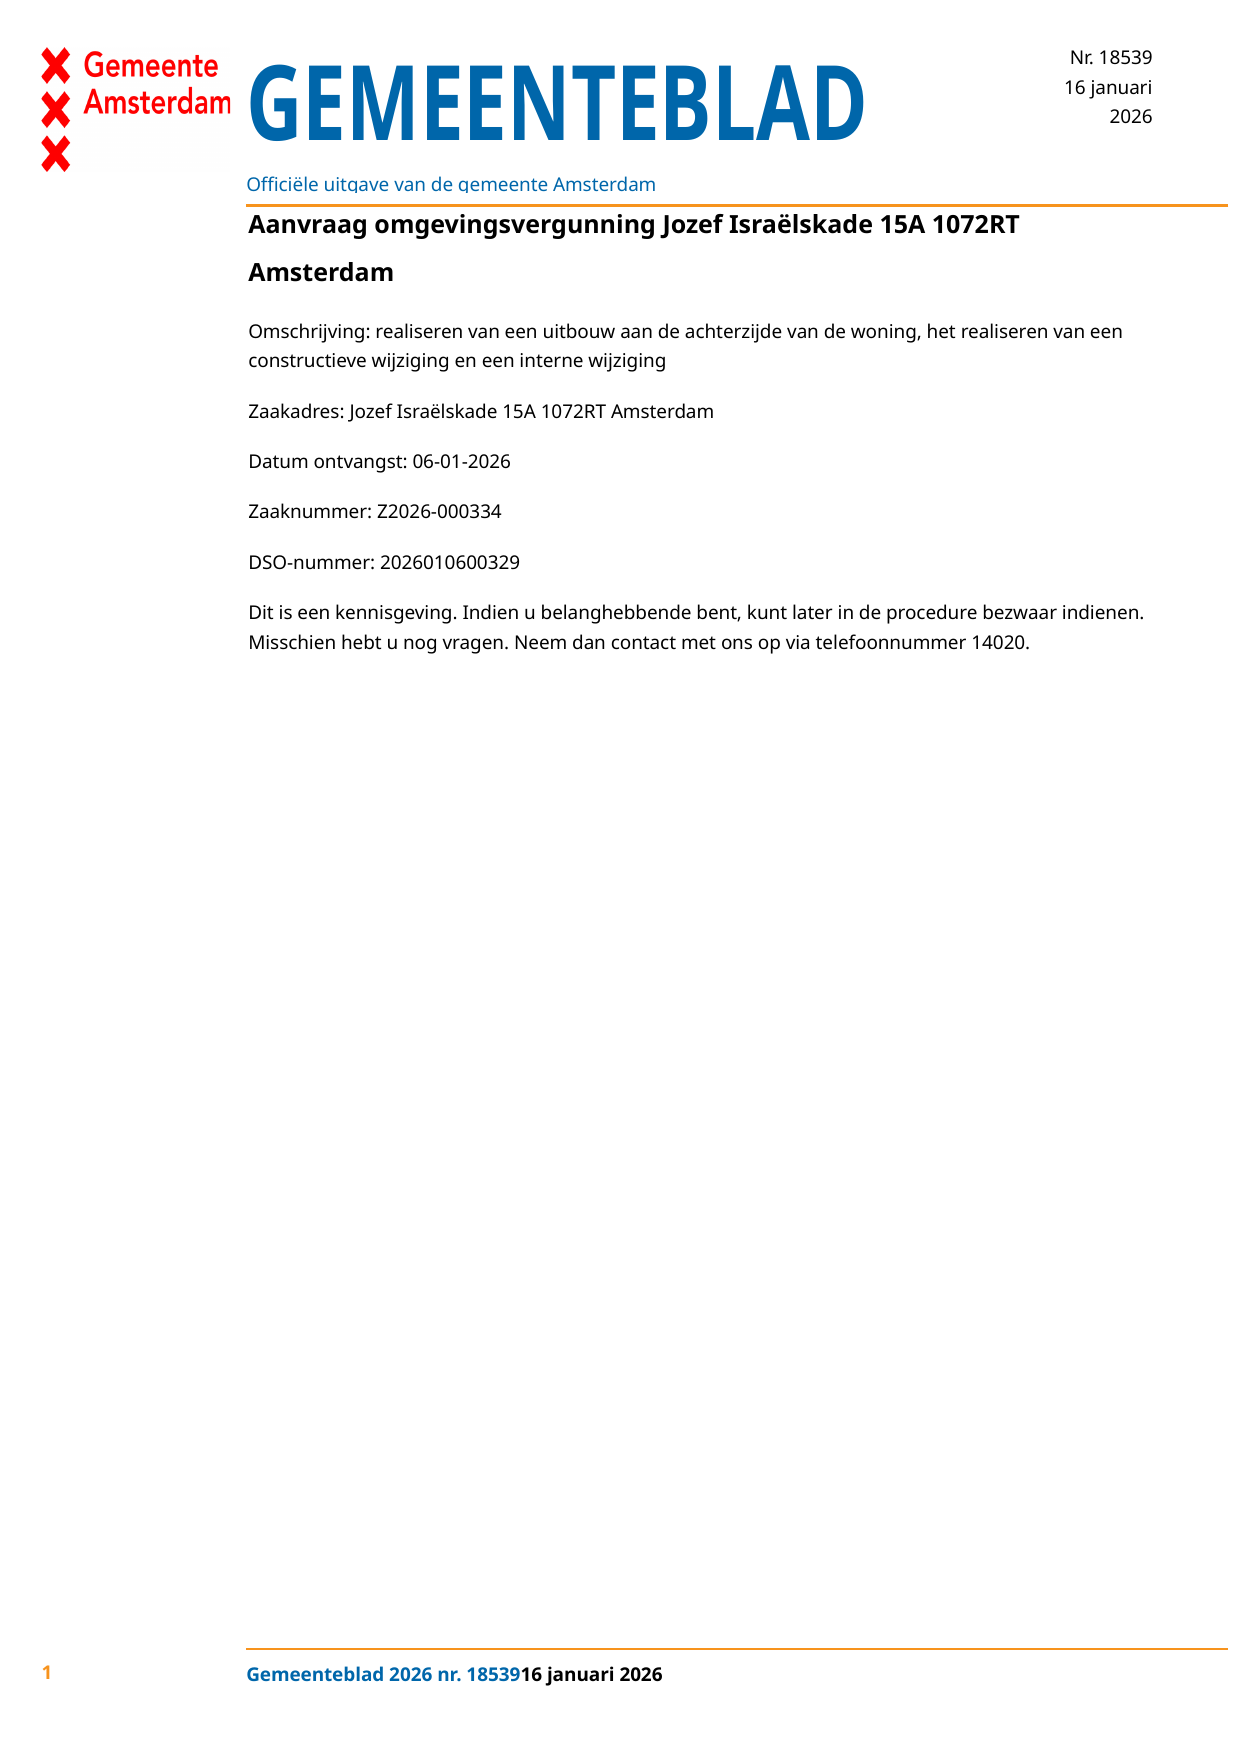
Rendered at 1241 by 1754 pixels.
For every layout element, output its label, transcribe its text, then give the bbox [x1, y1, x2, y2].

text Datum ontvangst: 06-01-2026 [248, 448, 1152, 474]
text DSO-nummer: 2026010600329 [248, 549, 1152, 575]
text Omschrijving: realiseren van een uitbouw aan de achterzijde van de woning, het realiseren van een constructieve wijziging en een interne wijziging [248, 318, 1152, 373]
text Aanvraag omgevingsvergunning Jozef Israëlskade 15A 1072RT Amsterdam [248, 207, 1152, 288]
text Dit is een kennisgeving. Indien u belanghebbende bent, kunt later in de procedure bezwaar indienen. Misschien hebt u nog vragen. Neem dan contact met ons op via telefoonnummer 14020. [248, 599, 1152, 655]
picture [41, 47, 231, 172]
text Zaaknummer: Z2026-000334 [248, 499, 1152, 524]
text Zaakadres: Jozef Israëlskade 15A 1072RT Amsterdam [248, 398, 1152, 424]
